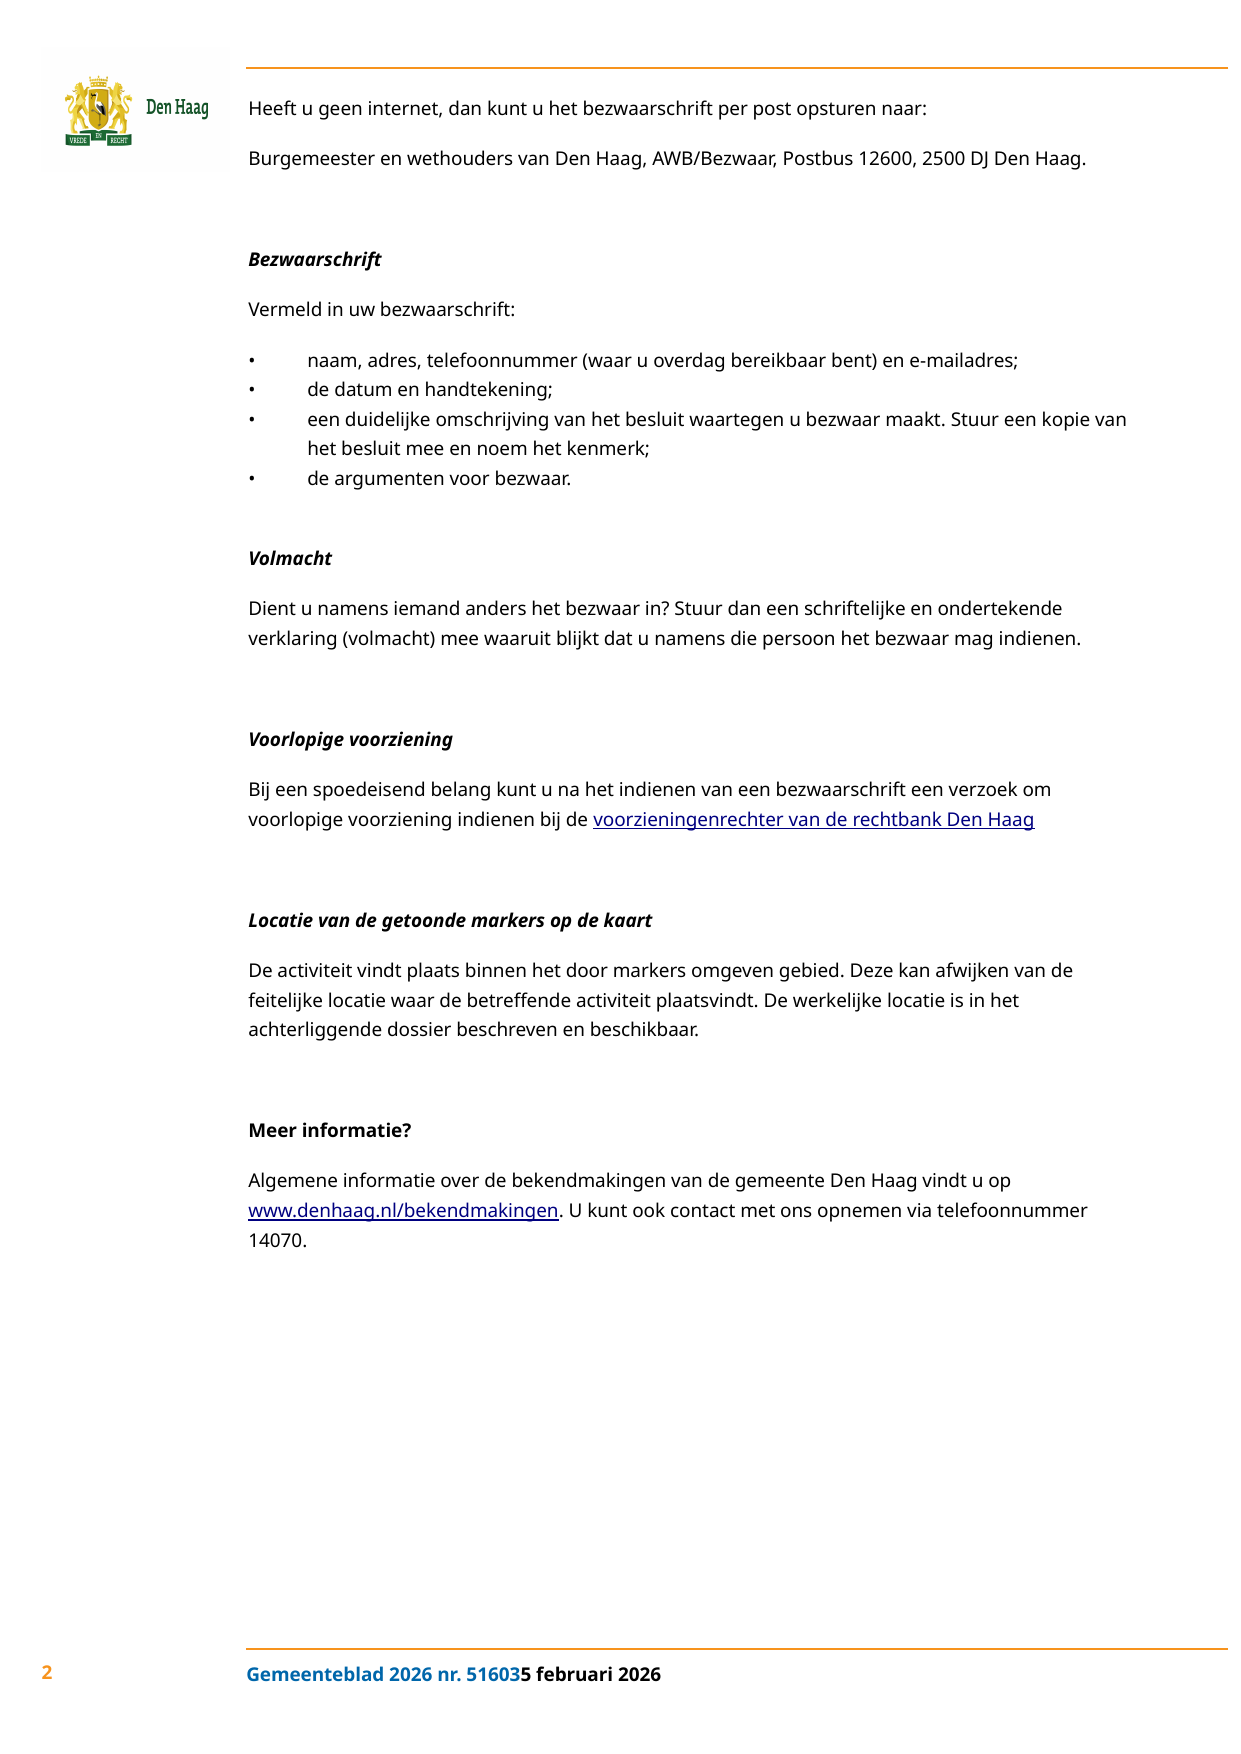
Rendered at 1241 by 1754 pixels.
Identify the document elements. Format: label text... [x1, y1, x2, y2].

list een duidelijke omschrijving van het besluit waartegen u bezwaar maakt. Stuur een kopie van het besluit mee en noem het kenmerk; [248, 406, 1152, 461]
text Meer informatie? [248, 1117, 1152, 1143]
list de argumenten voor bezwaar. [248, 465, 1152, 491]
text Algemene informatie over de bekendmakingen van de gemeente Den Haag vindt u op www.denhaag.nl/bekendmakingen. U kunt ook contact met ons opnemen via telefoonnummer 14070. [248, 1168, 1152, 1253]
list naam, adres, telefoonnummer (waar u overdag bereikbaar bent) en e-mailadres; [248, 347, 1152, 373]
picture [41, 47, 231, 172]
text Dient u namens iemand anders het bezwaar in? Stuur dan een schriftelijke en ondertekende verklaring (volmacht) mee waaruit blijkt dat u namens die persoon het bezwaar mag indienen. [248, 596, 1152, 651]
text Voorlopige voorziening [248, 726, 1152, 752]
text De activiteit vindt plaats binnen het door markers omgeven gebied. Deze kan afwijken van de feitelijke locatie waar de betreffende activiteit plaatsvindt. De werkelijke locatie is in het achterliggende dossier beschreven en beschikbaar. [248, 957, 1152, 1042]
text Locatie van de getoonde markers op de kaart [248, 907, 1152, 933]
text Vermeld in uw bezwaarschrift: [248, 296, 1152, 322]
text Bezwaarschrift [248, 246, 1152, 272]
text Heeft u geen internet, dan kunt u het bezwaarschrift per post opsturen naar: [248, 95, 1152, 121]
text Volmacht [248, 545, 1152, 571]
text Bij een spoedeisend belang kunt u na het indienen van een bezwaarschrift een verzoek om voorlopige voorziening indienen bij de voorzieningenrechter van de rechtbank Den Haag [248, 776, 1152, 832]
text Burgemeester en wethouders van Den Haag, AWB/Bezwaar, Postbus 12600, 2500 DJ Den Haag. [248, 145, 1152, 171]
list de datum en handtekening; [248, 376, 1152, 402]
